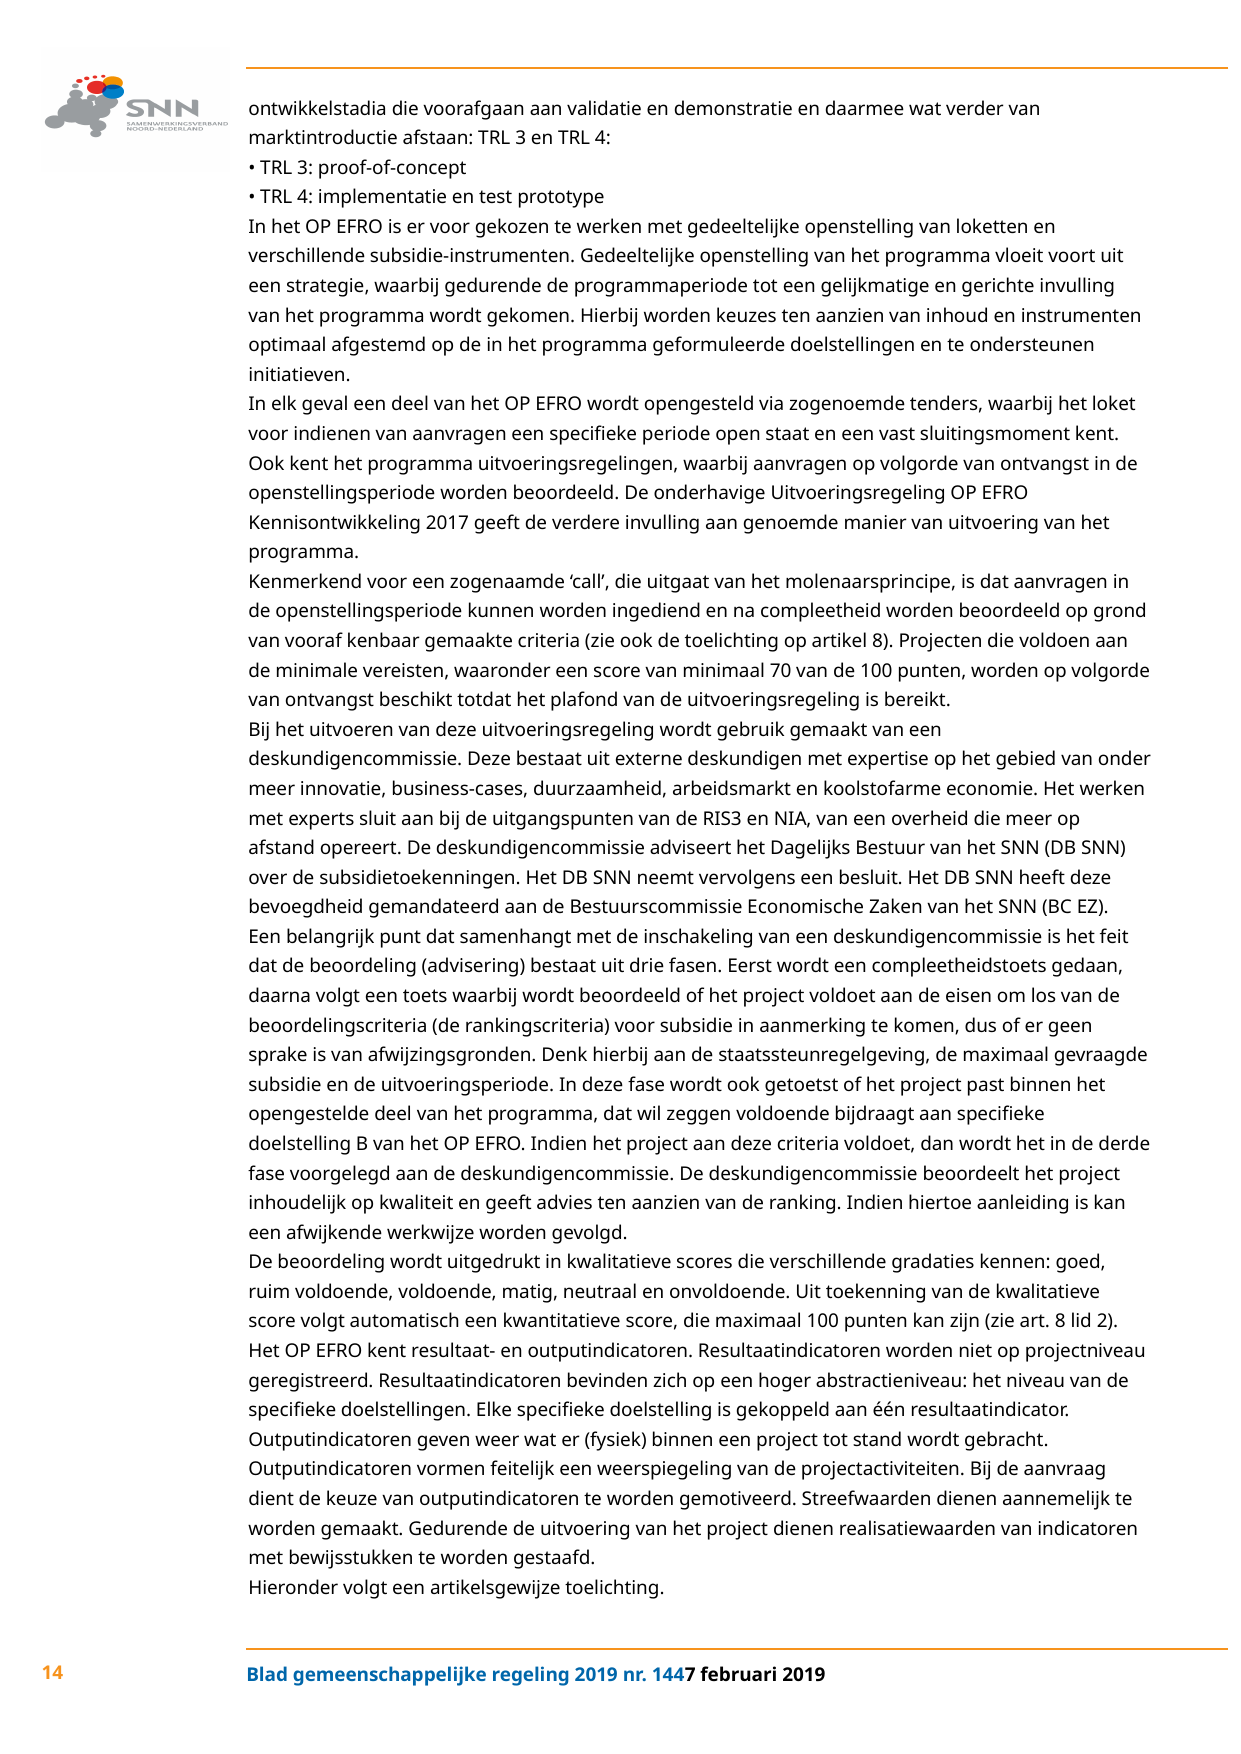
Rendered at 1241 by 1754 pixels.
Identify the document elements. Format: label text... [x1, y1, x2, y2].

text In elk geval een deel van het OP EFRO wordt opengesteld via zogenoemde tenders, waarbij het loket voor indienen van aanvragen een specifieke periode open staat en een vast sluitingsmoment kent. Ook kent het programma uitvoeringsregelingen, waarbij aanvragen op volgorde van ontvangst in de openstellingsperiode worden beoordeeld. De onderhavige Uitvoeringsregeling OP EFRO Kennisontwikkeling 2017 geeft de verdere invulling aan genoemde manier van uitvoering van het programma. [248, 391, 1152, 564]
text • TRL 4: implementatie en test prototype [248, 183, 1152, 209]
text Bij het uitvoeren van deze uitvoeringsregeling wordt gebruik gemaakt van een deskundigencommissie. Deze bestaat uit externe deskundigen met expertise op het gebied van onder meer innovatie, business-cases, duurzaamheid, arbeidsmarkt en koolstofarme economie. Het werken met experts sluit aan bij de uitgangspunten van de RIS3 en NIA, van een overheid die meer op afstand opereert. De deskundigencommissie adviseert het Dagelijks Bestuur van het SNN (DB SNN) over de subsidietoekenningen. Het DB SNN neemt vervolgens een besluit. Het DB SNN heeft deze bevoegdheid gemandateerd aan de Bestuurscommissie Economische Zaken van het SNN (BC EZ). [248, 716, 1152, 919]
text In het OP EFRO is er voor gekozen te werken met gedeeltelijke openstelling van loketten en verschillende subsidie-instrumenten. Gedeeltelijke openstelling van het programma vloeit voort uit een strategie, waarbij gedurende de programmaperiode tot een gelijkmatige en gerichte invulling van het programma wordt gekomen. Hierbij worden keuzes ten aanzien van inhoud en instrumenten optimaal afgestemd op de in het programma geformuleerde doelstellingen en te ondersteunen initiatieven. [248, 213, 1152, 387]
picture [41, 47, 231, 172]
text Kenmerkend voor een zogenaamde ‘call’, die uitgaat van het molenaarsprincipe, is dat aanvragen in de openstellingsperiode kunnen worden ingediend en na compleetheid worden beoordeeld op grond van vooraf kenbaar gemaakte criteria (zie ook de toelichting op artikel 8). Projecten die voldoen aan de minimale vereisten, waaronder een score van minimaal 70 van de 100 punten, worden op volgorde van ontvangst beschikt totdat het plafond van de uitvoeringsregeling is bereikt. [248, 568, 1152, 712]
text Het OP EFRO kent resultaat- en outputindicatoren. Resultaatindicatoren worden niet op projectniveau geregistreerd. Resultaatindicatoren bevinden zich op een hoger abstractieniveau: het niveau van de specifieke doelstellingen. Elke specifieke doelstelling is gekoppeld aan één resultaatindicator. Outputindicatoren geven weer wat er (fysiek) binnen een project tot stand wordt gebracht. Outputindicatoren vormen feitelijk een weerspiegeling van de projectactiviteiten. Bij de aanvraag dient de keuze van outputindicatoren te worden gemotiveerd. Streefwaarden dienen aannemelijk te worden gemaakt. Gedurende de uitvoering van het project dienen realisatiewaarden van indicatoren met bewijsstukken te worden gestaafd. [248, 1337, 1152, 1570]
text Een belangrijk punt dat samenhangt met de inschakeling van een deskundigencommissie is het feit dat de beoordeling (advisering) bestaat uit drie fasen. Eerst wordt een compleetheidstoets gedaan, daarna volgt een toets waarbij wordt beoordeeld of het project voldoet aan de eisen om los van de beoordelingscriteria (de rankingscriteria) voor subsidie in aanmerking te komen, dus of er geen sprake is van afwijzingsgronden. Denk hierbij aan de staatssteunregelgeving, de maximaal gevraagde subsidie en de uitvoeringsperiode. In deze fase wordt ook getoetst of het project past binnen het opengestelde deel van het programma, dat wil zeggen voldoende bijdraagt aan specifieke doelstelling B van het OP EFRO. Indien het project aan deze criteria voldoet, dan wordt het in de derde fase voorgelegd aan de deskundigencommissie. De deskundigencommissie beoordeelt het project inhoudelijk op kwaliteit en geeft advies ten aanzien van de ranking. Indien hiertoe aanleiding is kan een afwijkende werkwijze worden gevolgd. [248, 923, 1152, 1245]
text De beoordeling wordt uitgedrukt in kwalitatieve scores die verschillende gradaties kennen: goed, ruim voldoende, voldoende, matig, neutraal en onvoldoende. Uit toekenning van de kwalitatieve score volgt automatisch een kwantitatieve score, die maximaal 100 punten kan zijn (zie art. 8 lid 2). [248, 1248, 1152, 1333]
text • TRL 3: proof-of-concept [248, 154, 1152, 180]
text ontwikkelstadia die voorafgaan aan validatie en demonstratie en daarmee wat verder van marktintroductie afstaan: TRL 3 en TRL 4: [248, 95, 1152, 150]
text Hieronder volgt een artikelsgewijze toelichting. [248, 1574, 1152, 1600]
